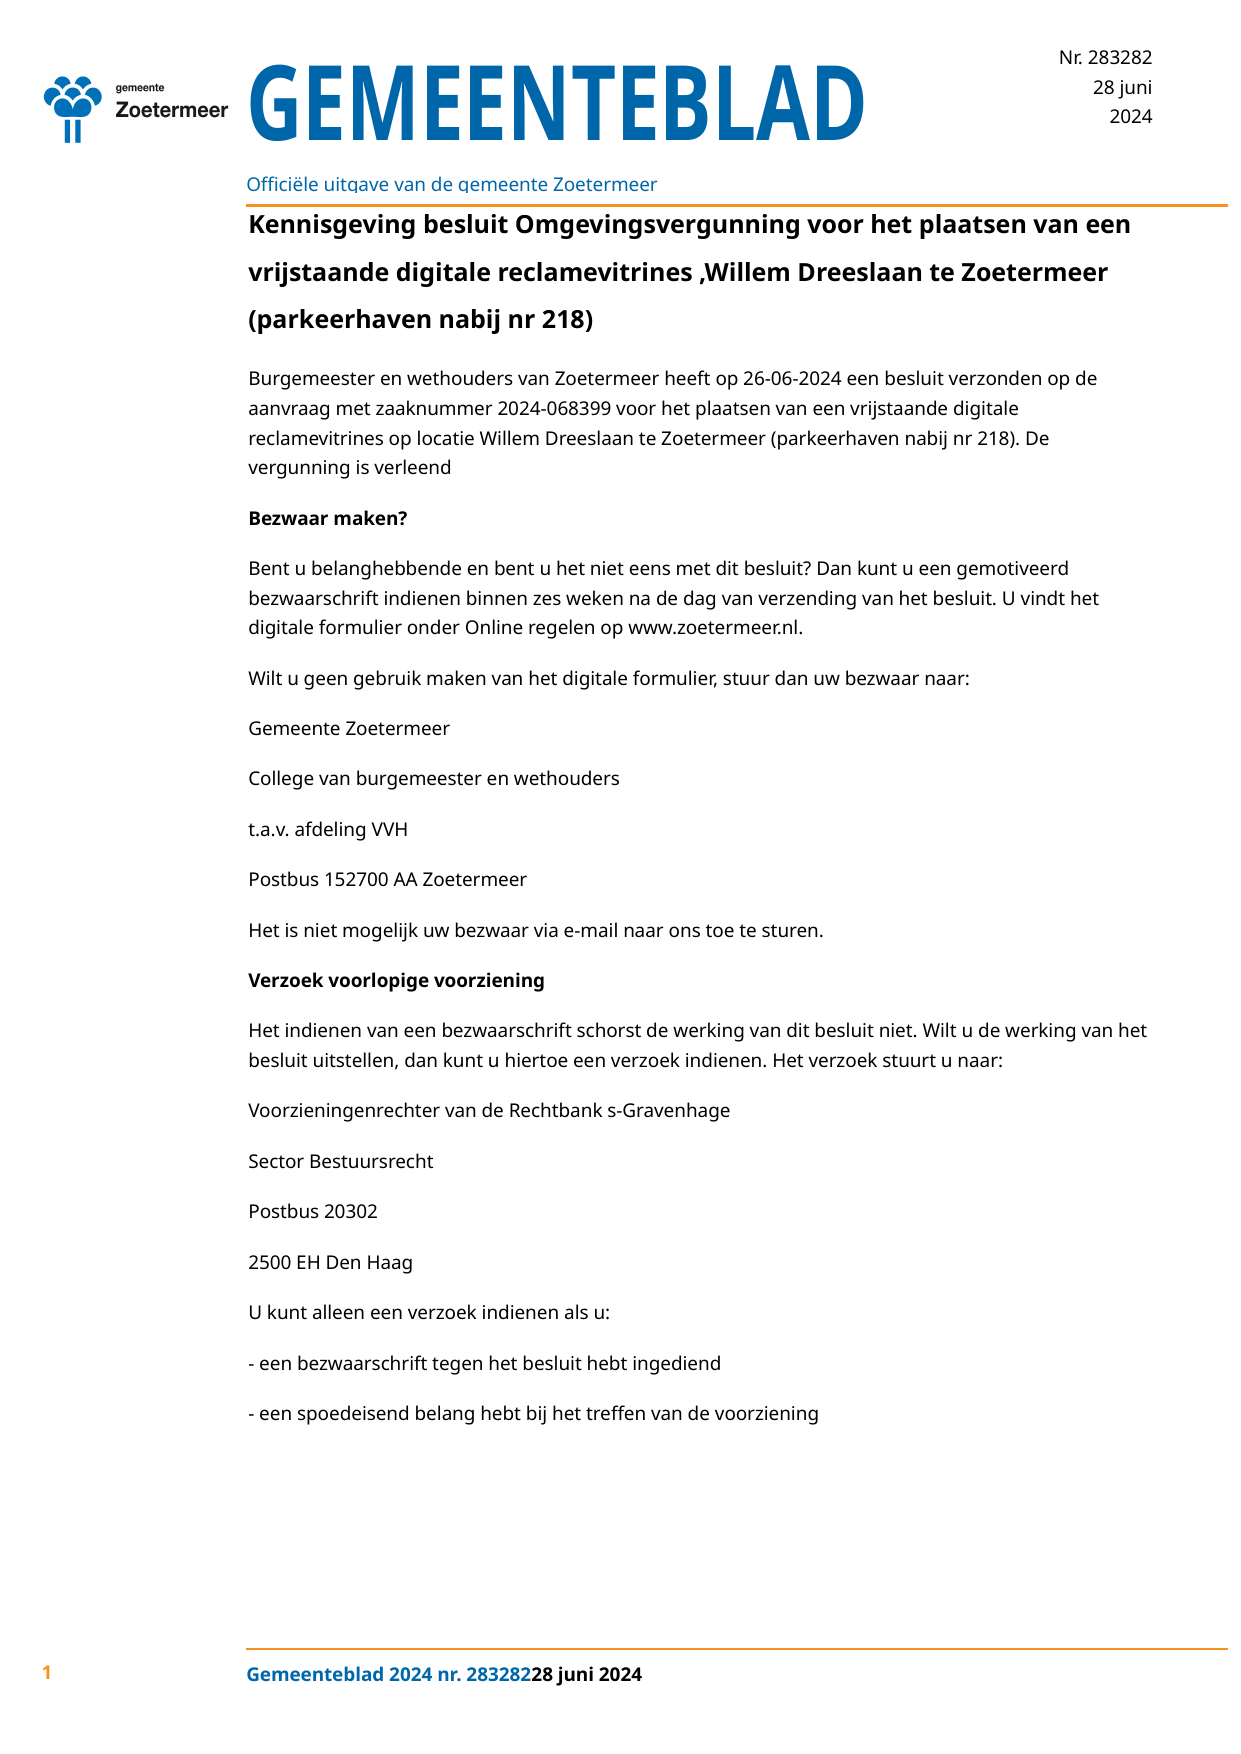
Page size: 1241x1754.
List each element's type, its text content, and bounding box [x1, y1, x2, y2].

text Het is niet mogelijk uw bezwaar via e-mail naar ons toe te sturen. [248, 917, 1152, 942]
text U kunt alleen een verzoek indienen als u: [248, 1299, 1152, 1325]
text Verzoek voorlopige voorziening [248, 967, 1152, 993]
text Postbus 152700 AA Zoetermeer [248, 866, 1152, 892]
text Postbus 20302 [248, 1198, 1152, 1224]
text Gemeente Zoetermeer [248, 715, 1152, 741]
text Burgemeester en wethouders van Zoetermeer heeft op 26-06-2024 een besluit verzonden op de aanvraag met zaaknummer 2024-068399 voor het plaatsen van een vrijstaande digitale reclamevitrines op locatie Willem Dreeslaan te Zoetermeer (parkeerhaven nabij nr 218). De vergunning is verleend [248, 366, 1152, 480]
picture [41, 47, 231, 172]
text Het indienen van een bezwaarschrift schorst de werking van dit besluit niet. Wilt u de werking van het besluit uitstellen, dan kunt u hiertoe een verzoek indienen. Het verzoek stuurt u naar: [248, 1018, 1152, 1073]
text Bezwaar maken? [248, 505, 1152, 530]
text 2500 EH Den Haag [248, 1249, 1152, 1274]
text t.a.v. afdeling VVH [248, 816, 1152, 842]
text Kennisgeving besluit Omgevingsvergunning voor het plaatsen van een vrijstaande digitale reclamevitrines ,Willem Dreeslaan te Zoetermeer (parkeerhaven nabij nr 218) [248, 207, 1152, 336]
text - een bezwaarschrift tegen het besluit hebt ingediend [248, 1350, 1152, 1375]
text Wilt u geen gebruik maken van het digitale formulier, stuur dan uw bezwaar naar: [248, 665, 1152, 690]
text Sector Bestuursrecht [248, 1148, 1152, 1174]
text - een spoedeisend belang hebt bij het treffen van de voorziening [248, 1400, 1152, 1426]
text Bent u belanghebbende en bent u het niet eens met dit besluit? Dan kunt u een gemotiveerd bezwaarschrift indienen binnen zes weken na de dag van verzending van het besluit. U vindt het digitale formulier onder Online regelen op www.zoetermeer.nl. [248, 555, 1152, 640]
text Voorzieningenrechter van de Rechtbank s-Gravenhage [248, 1098, 1152, 1123]
text College van burgemeester en wethouders [248, 766, 1152, 791]
